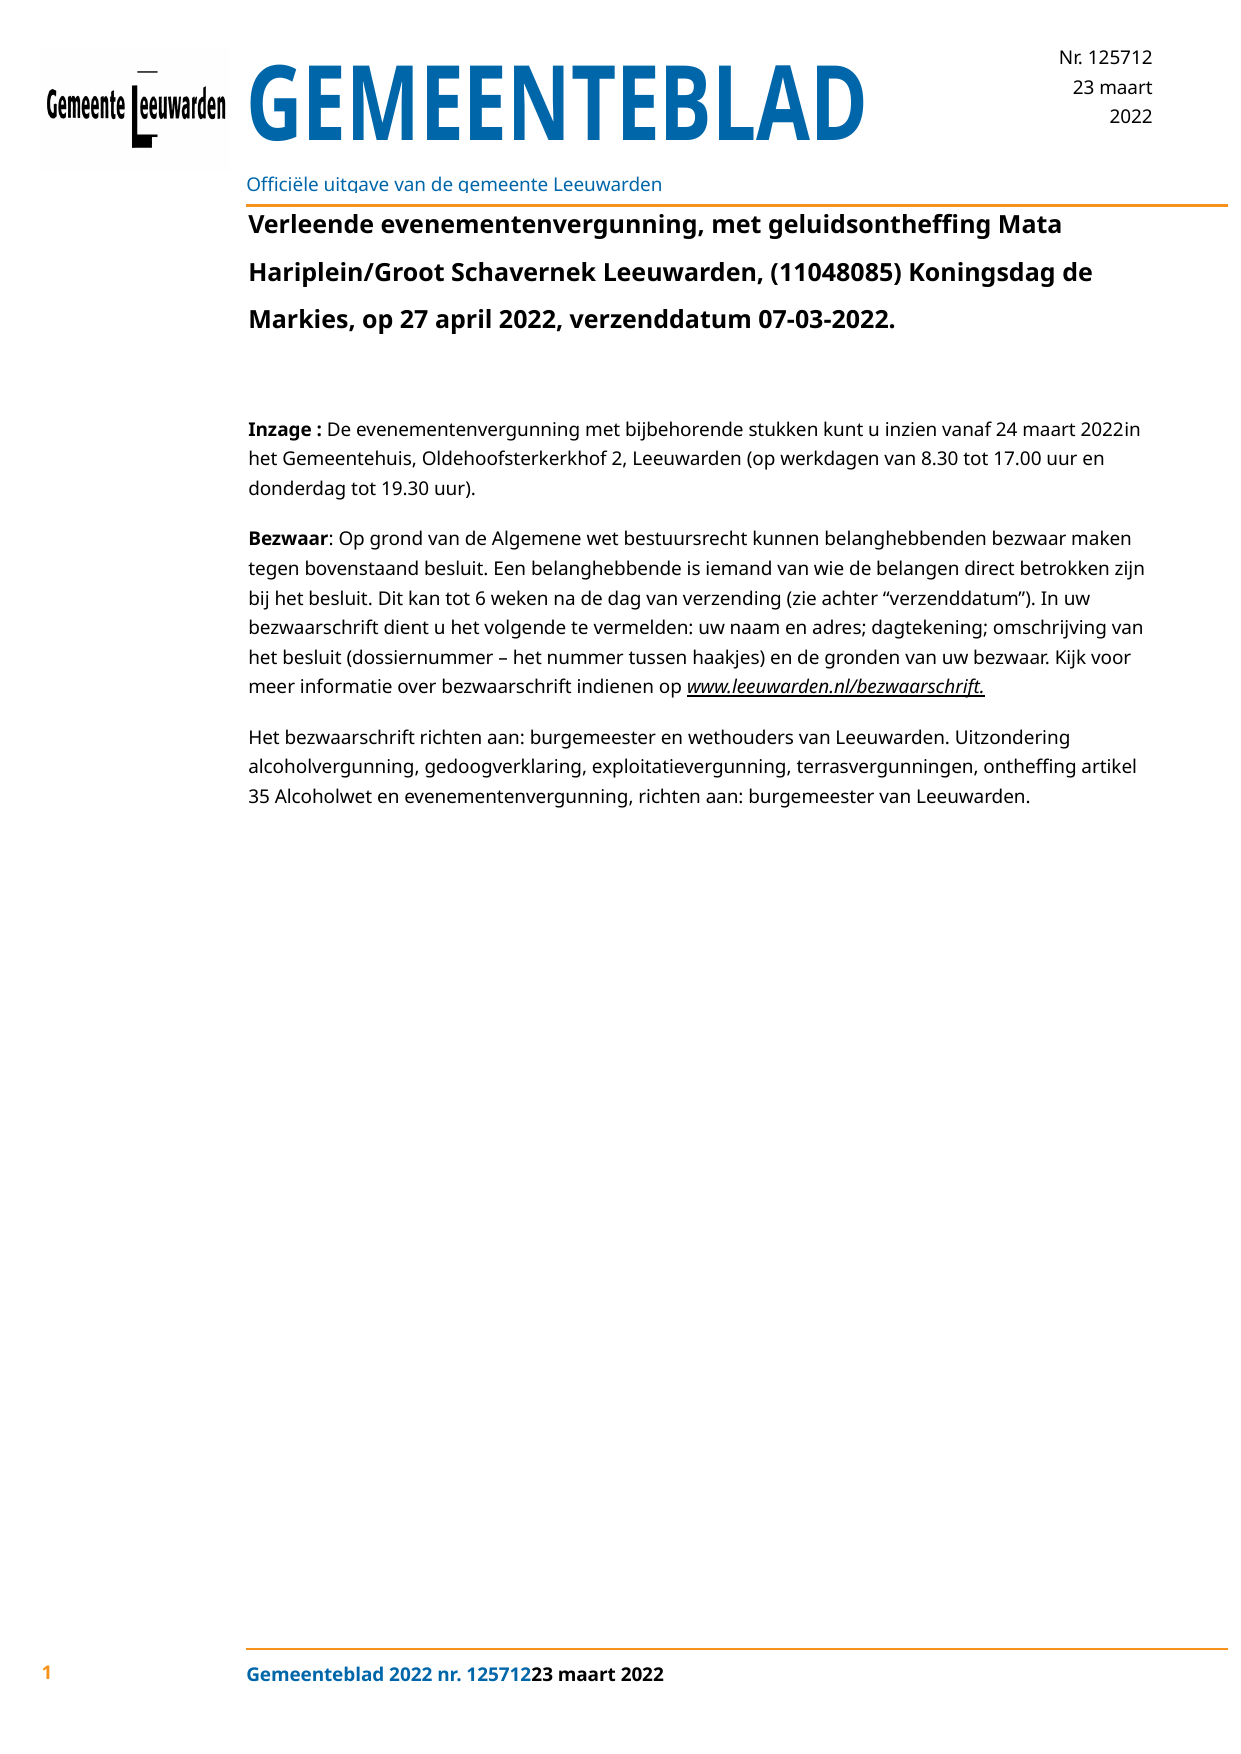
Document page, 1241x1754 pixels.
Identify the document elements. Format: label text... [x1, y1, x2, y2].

text Het bezwaarschrift richten aan: burgemeester en wethouders van Leeuwarden. Uitzondering alcoholvergunning, gedoogverklaring, exploitatievergunning, terrasvergunningen, ontheffing artikel 35 Alcoholwet en evenementenvergunning, richten aan: burgemeester van Leeuwarden. [248, 724, 1152, 809]
text Inzage : De evenementenvergunning met bijbehorende stukken kunt u inzien vanaf 24 maart 2022in het Gemeentehuis, Oldehoofsterkerkhof 2, Leeuwarden (op werkdagen van 8.30 tot 17.00 uur en donderdag tot 19.30 uur). [248, 416, 1152, 501]
text Bezwaar: Op grond van de Algemene wet bestuursrecht kunnen belanghebbenden bezwaar maken tegen bovenstaand besluit. Een belanghebbende is iemand van wie de belangen direct betrokken zijn bij het besluit. Dit kan tot 6 weken na de dag van verzending (zie achter “verzenddatum”). In uw bezwaarschrift dient u het volgende te vermelden: uw naam en adres; dagtekening; omschrijving van het besluit (dossiernummer – het nummer tussen haakjes) en de gronden van uw bezwaar. Kijk voor meer informatie over bezwaarschrift indienen op www.leeuwarden.nl/bezwaarschrift. [248, 526, 1152, 699]
picture [41, 47, 231, 172]
text Verleende evenementenvergunning, met geluidsontheffing Mata Hariplein/Groot Schavernek Leeuwarden, (11048085) Koningsdag de Markies, op 27 april 2022, verzenddatum 07-03-2022. [248, 207, 1152, 336]
